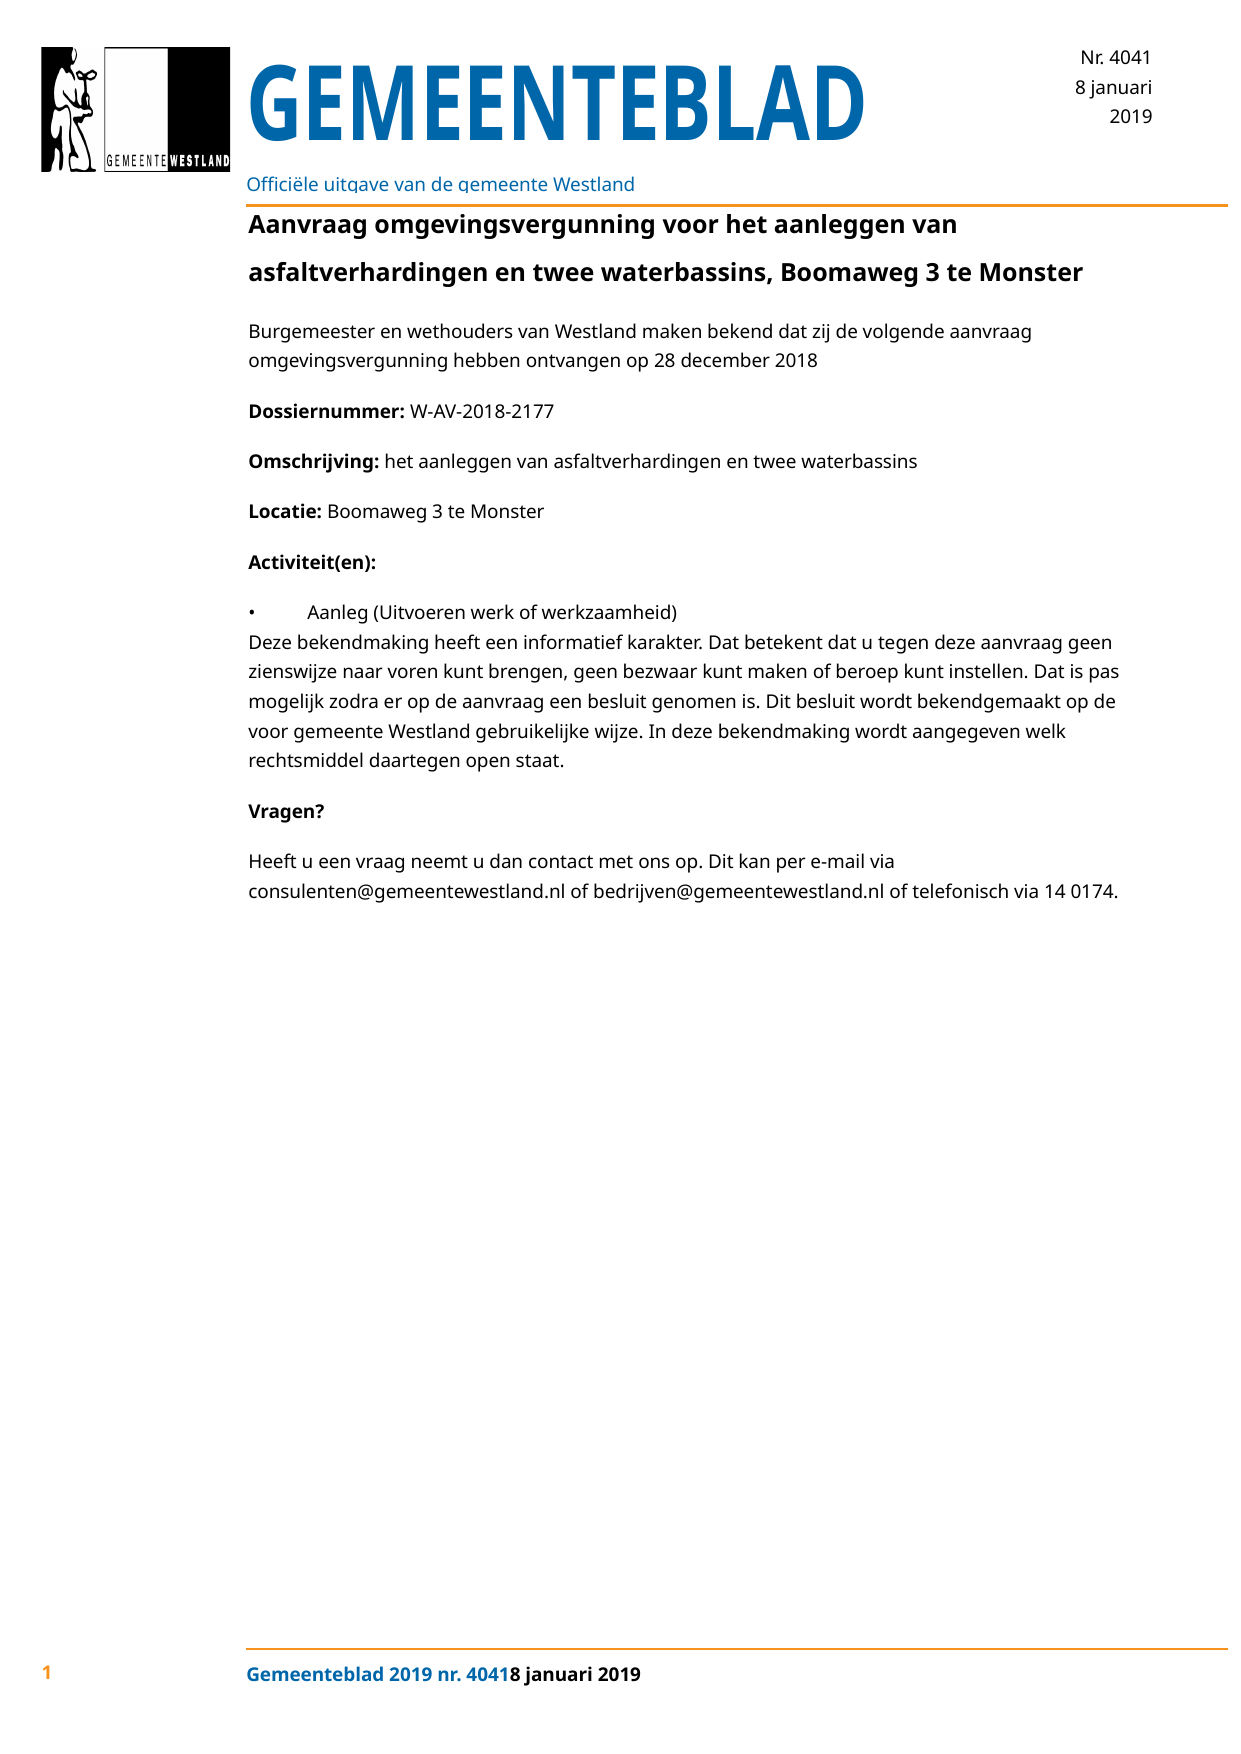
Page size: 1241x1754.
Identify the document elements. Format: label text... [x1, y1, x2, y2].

text Deze bekendmaking heeft een informatief karakter. Dat betekent dat u tegen deze aanvraag geen zienswijze naar voren kunt brengen, geen bezwaar kunt maken of beroep kunt instellen. Dat is pas mogelijk zodra er op de aanvraag een besluit genomen is. Dit besluit wordt bekendgemaakt op de voor gemeente Westland gebruikelijke wijze. In deze bekendmaking wordt aangegeven welk rechtsmiddel daartegen open staat. [248, 629, 1152, 773]
text Vragen? [248, 798, 1152, 824]
list Aanleg (Uitvoeren werk of werkzaamheid) [248, 599, 1152, 625]
text Locatie: Boomaweg 3 te Monster [248, 499, 1152, 524]
text Omschrijving: het aanleggen van asfaltverhardingen en twee waterbassins [248, 448, 1152, 474]
text Activiteit(en): [248, 549, 1152, 575]
text Burgemeester en wethouders van Westland maken bekend dat zij de volgende aanvraag omgevingsvergunning hebben ontvangen op 28 december 2018 [248, 318, 1152, 373]
text Aanvraag omgevingsvergunning voor het aanleggen van asfaltverhardingen en twee waterbassins, Boomaweg 3 te Monster [248, 207, 1152, 288]
picture [41, 47, 231, 172]
text Dossiernummer: W-AV-2018-2177 [248, 398, 1152, 424]
text Heeft u een vraag neemt u dan contact met ons op. Dit kan per e-mail via consulenten@gemeentewestland.nl of bedrijven@gemeentewestland.nl of telefonisch via 14 0174. [248, 848, 1152, 904]
